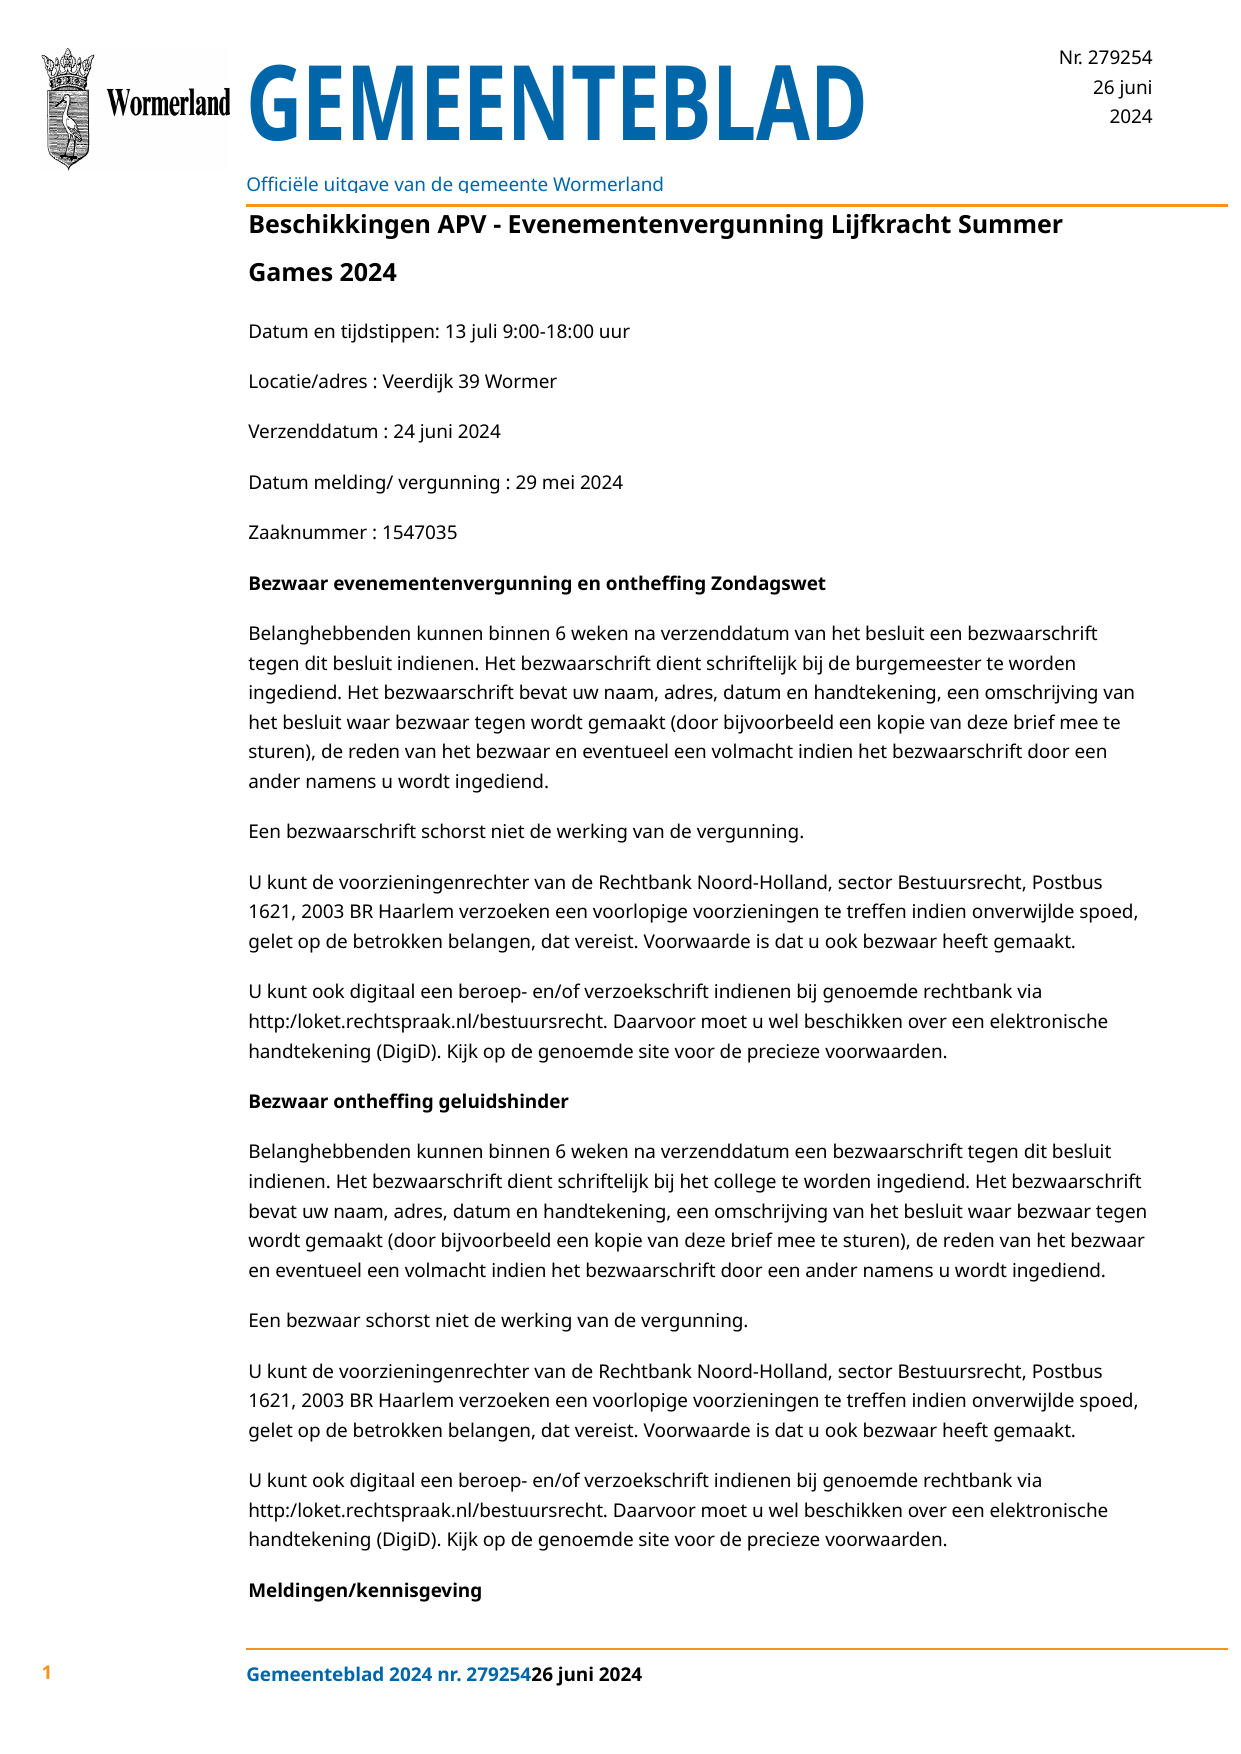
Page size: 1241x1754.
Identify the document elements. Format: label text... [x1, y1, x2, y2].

text Een bezwaarschrift schorst niet de werking van de vergunning. [248, 819, 1152, 844]
text U kunt ook digitaal een beroep- en/of verzoekschrift indienen bij genoemde rechtbank via http:/loket.rechtspraak.nl/bestuursrecht. Daarvoor moet u wel beschikken over een elektronische handtekening (DigiD). Kijk op de genoemde site voor de precieze voorwaarden. [248, 979, 1152, 1064]
text U kunt de voorzieningenrechter van de Rechtbank Noord-Holland, sector Bestuursrecht, Postbus 1621, 2003 BR Haarlem verzoeken een voorlopige voorzieningen te treffen indien onverwijlde spoed, gelet op de betrokken belangen, dat vereist. Voorwaarde is dat u ook bezwaar heeft gemaakt. [248, 1358, 1152, 1443]
text Locatie/adres : Veerdijk 39 Wormer [248, 368, 1152, 394]
text Belanghebbenden kunnen binnen 6 weken na verzenddatum van het besluit een bezwaarschrift tegen dit besluit indienen. Het bezwaarschrift dient schriftelijk bij de burgemeester te worden ingediend. Het bezwaarschrift bevat uw naam, adres, datum en handtekening, een omschrijving van het besluit waar bezwaar tegen wordt gemaakt (door bijvoorbeeld een kopie van deze brief mee te sturen), de reden van het bezwaar en eventueel een volmacht indien het bezwaarschrift door een ander namens u wordt ingediend. [248, 620, 1152, 794]
text Een bezwaar schorst niet de werking van de vergunning. [248, 1307, 1152, 1333]
text U kunt ook digitaal een beroep- en/of verzoekschrift indienen bij genoemde rechtbank via http:/loket.rechtspraak.nl/bestuursrecht. Daarvoor moet u wel beschikken over een elektronische handtekening (DigiD). Kijk op de genoemde site voor de precieze voorwaarden. [248, 1467, 1152, 1552]
text Beschikkingen APV - Evenementenvergunning Lijfkracht Summer Games 2024 [248, 207, 1152, 288]
text Meldingen/kennisgeving [248, 1577, 1152, 1603]
text U kunt de voorzieningenrechter van de Rechtbank Noord-Holland, sector Bestuursrecht, Postbus 1621, 2003 BR Haarlem verzoeken een voorlopige voorzieningen te treffen indien onverwijlde spoed, gelet op de betrokken belangen, dat vereist. Voorwaarde is dat u ook bezwaar heeft gemaakt. [248, 869, 1152, 954]
text Datum melding/ vergunning : 29 mei 2024 [248, 469, 1152, 495]
text Datum en tijdstippen: 13 juli 9:00-18:00 uur [248, 318, 1152, 344]
text Bezwaar evenementenvergunning en ontheffing Zondagswet [248, 570, 1152, 596]
picture [41, 47, 231, 172]
text Belanghebbenden kunnen binnen 6 weken na verzenddatum een bezwaarschrift tegen dit besluit indienen. Het bezwaarschrift dient schriftelijk bij het college te worden ingediend. Het bezwaarschrift bevat uw naam, adres, datum en handtekening, een omschrijving van het besluit waar bezwaar tegen wordt gemaakt (door bijvoorbeeld een kopie van deze brief mee te sturen), de reden van het bezwaar en eventueel een volmacht indien het bezwaarschrift door een ander namens u wordt ingediend. [248, 1139, 1152, 1283]
text Bezwaar ontheffing geluidshinder [248, 1088, 1152, 1114]
text Zaaknummer : 1547035 [248, 519, 1152, 545]
text Verzenddatum : 24 juni 2024 [248, 419, 1152, 444]
